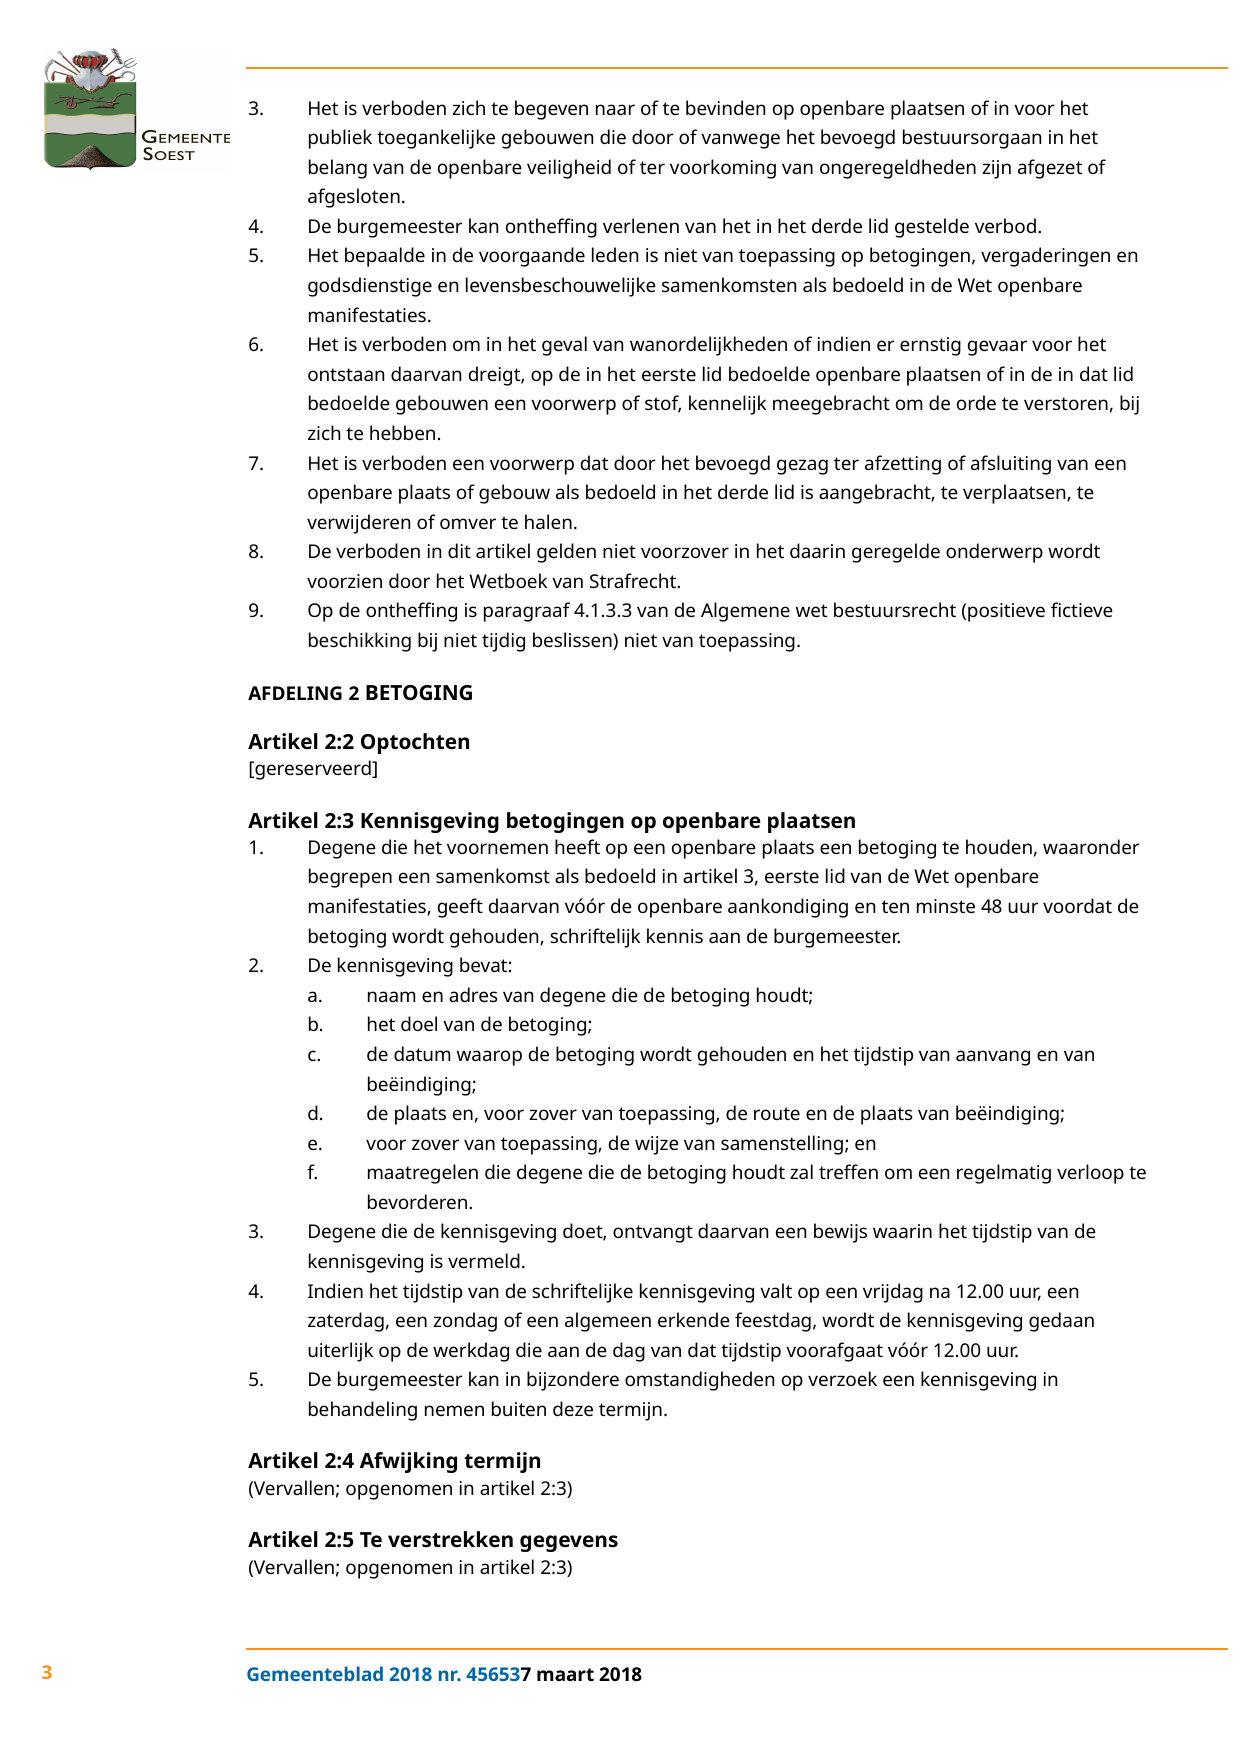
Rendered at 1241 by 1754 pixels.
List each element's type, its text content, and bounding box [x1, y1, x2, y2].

list De kennisgeving bevat: [248, 952, 1152, 978]
list De burgemeester kan in bijzondere omstandigheden op verzoek een kennisgeving in behandeling nemen buiten deze termijn. [248, 1367, 1152, 1422]
list Het is verboden om in het geval van wanordelijkheden of indien er ernstig gevaar voor het ontstaan daarvan dreigt, op de in het eerste lid bedoelde openbare plaatsen of in de in dat lid bedoelde gebouwen een voorwerp of stof, kennelijk meegebracht om de orde te verstoren, bij zich te hebben. [248, 331, 1152, 446]
text AFDELING 2 BETOGING [248, 678, 1152, 706]
list De burgemeester kan ontheffing verlenen van het in het derde lid gestelde verbod. [248, 213, 1152, 239]
list de datum waarop de betoging wordt gehouden en het tijdstip van aanvang en van beëindiging; [307, 1041, 1152, 1097]
list Indien het tijdstip van de schriftelijke kennisgeving valt op een vrijdag na 12.00 uur, een zaterdag, een zondag of een algemeen erkende feestdag, wordt de kennisgeving gedaan uiterlijk op de werkdag die aan de dag van dat tijdstip voorafgaat vóór 12.00 uur. [248, 1278, 1152, 1363]
list maatregelen die degene die de betoging houdt zal treffen om een regelmatig verloop te bevorderen. [307, 1159, 1152, 1215]
list naam en adres van degene die de betoging houdt; [307, 982, 1152, 1008]
list voor zover van toepassing, de wijze van samenstelling; en [307, 1130, 1152, 1156]
list Degene die het voornemen heeft op een openbare plaats een betoging te houden, waaronder begrepen een samenkomst als bedoeld in artikel 3, eerste lid van de Wet openbare manifestaties, geeft daarvan vóór de openbare aankondiging en ten minste 48 uur voordat de betoging wordt gehouden, schriftelijk kennis aan de burgemeester. [248, 834, 1152, 949]
text Artikel 2:3 Kennisgeving betogingen op openbare plaatsen [248, 806, 1152, 834]
list de plaats en, voor zover van toepassing, de route en de plaats van beëindiging; [307, 1100, 1152, 1126]
text Artikel 2:4 Afwijking termijn [248, 1447, 1152, 1475]
text [gereserveerd] [248, 755, 1152, 781]
text Artikel 2:2 Optochten [248, 727, 1152, 755]
list Het is verboden zich te begeven naar of te bevinden op openbare plaatsen of in voor het publiek toegankelijke gebouwen die door of vanwege het bevoegd bestuursorgaan in het belang van de openbare veiligheid of ter voorkoming van ongeregeldheden zijn afgezet of afgesloten. [248, 95, 1152, 209]
list Het bepaalde in de voorgaande leden is niet van toepassing op betogingen, vergaderingen en godsdienstige en levensbeschouwelijke samenkomsten als bedoeld in de Wet openbare manifestaties. [248, 243, 1152, 328]
text (Vervallen; opgenomen in artikel 2:3) [248, 1475, 1152, 1501]
list Degene die de kennisgeving doet, ontvangt daarvan een bewijs waarin het tijdstip van de kennisgeving is vermeld. [248, 1219, 1152, 1274]
list het doel van de betoging; [307, 1012, 1152, 1037]
list Het is verboden een voorwerp dat door het bevoegd gezag ter afzetting of afsluiting van een openbare plaats of gebouw als bedoeld in het derde lid is aangebracht, te verplaatsen, te verwijderen of omver te halen. [248, 450, 1152, 535]
text (Vervallen; opgenomen in artikel 2:3) [248, 1554, 1152, 1580]
list De verboden in dit artikel gelden niet voorzover in het daarin geregelde onderwerp wordt voorzien door het Wetboek van Strafrecht. [248, 538, 1152, 594]
picture [41, 47, 231, 172]
list Op de ontheffing is paragraaf 4.1.3.3 van de Algemene wet bestuursrecht (positieve fictieve beschikking bij niet tijdig beslissen) niet van toepassing. [248, 598, 1152, 653]
text Artikel 2:5 Te verstrekken gegevens [248, 1526, 1152, 1554]
